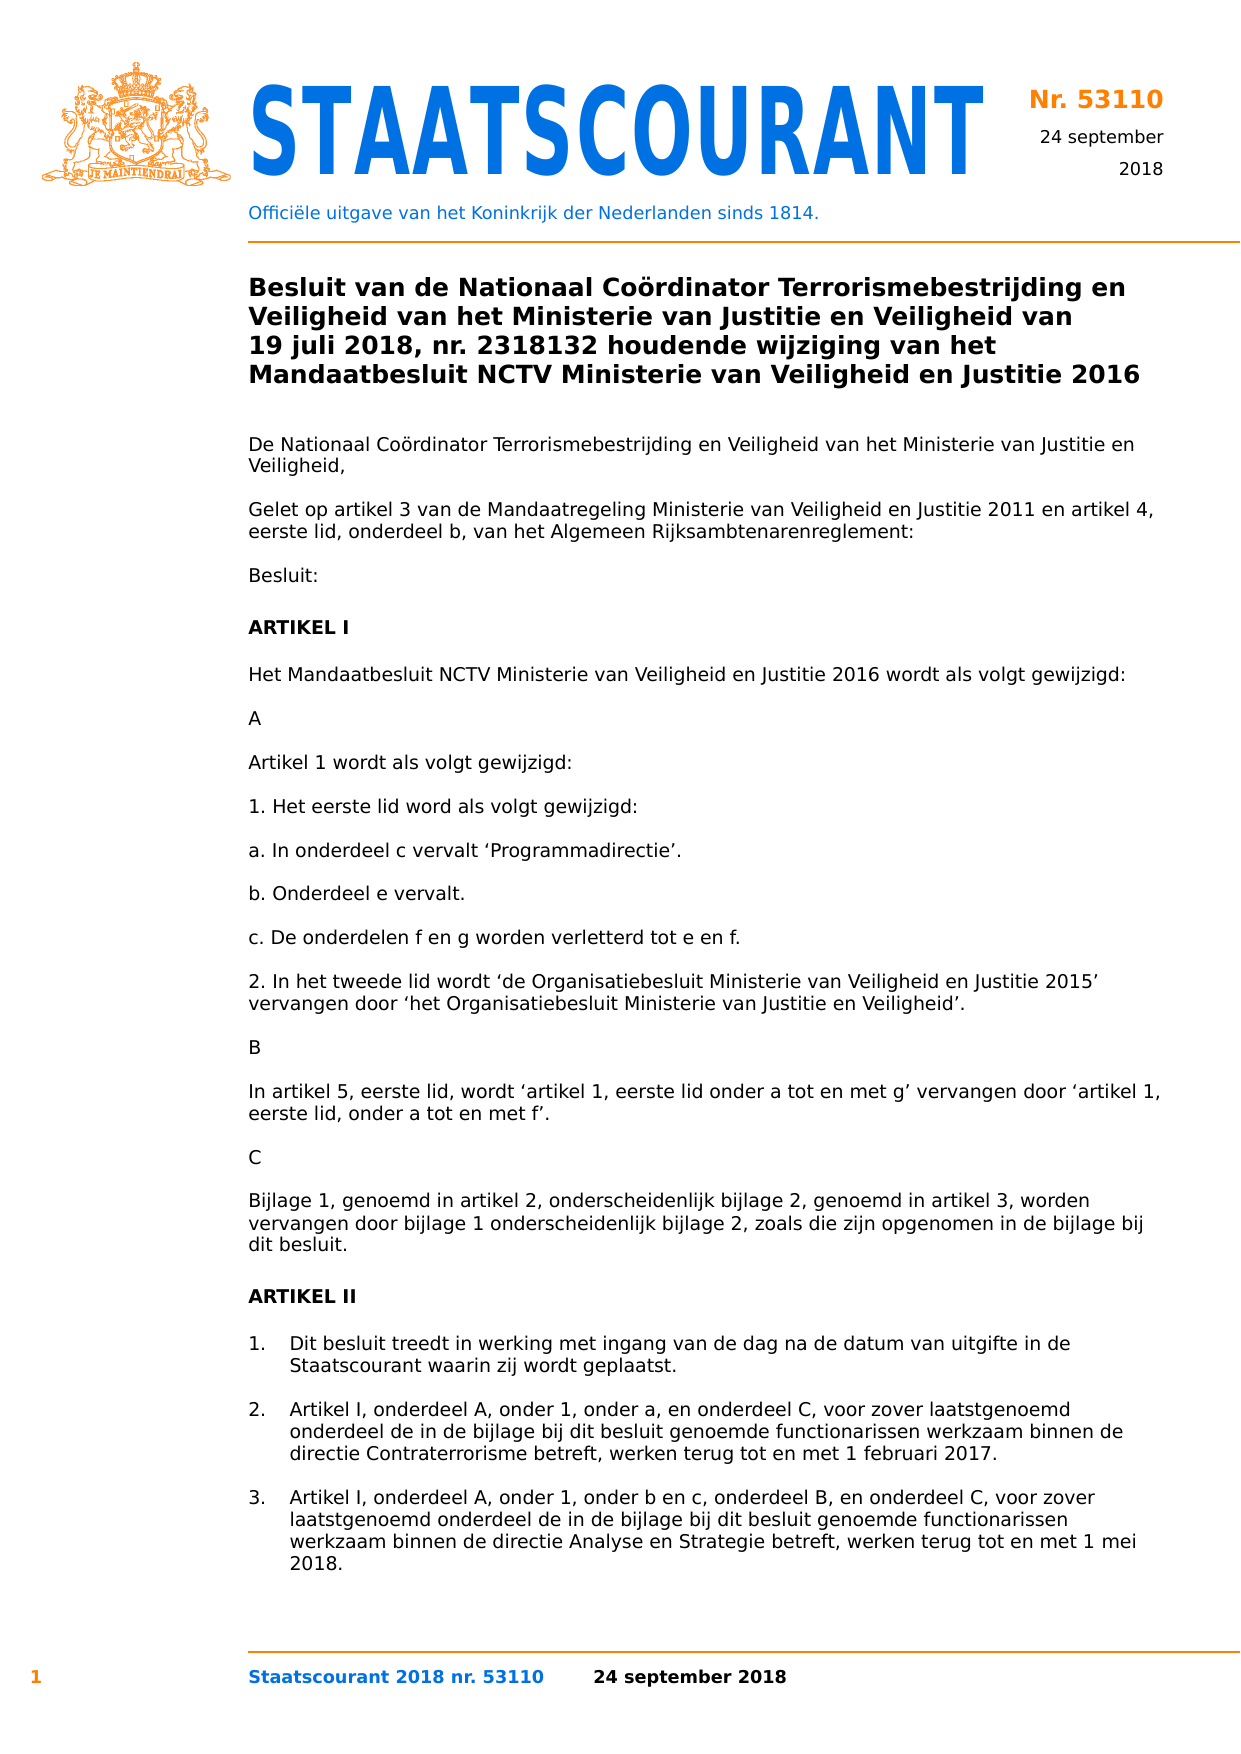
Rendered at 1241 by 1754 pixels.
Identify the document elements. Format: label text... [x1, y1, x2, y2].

picture [41, 62, 231, 186]
subtitle ARTIKEL I [248, 617, 1163, 639]
text 3. Artikel I, onderdeel A, onder 1, onder b en c, onderdeel B, en onderdeel C, voor zover laatstgenoemd onderdeel de in de bijlage bij dit besluit genoemde functionarissen werkzaam binnen de directie Analyse en Strategie betreft, werken terug tot en met 1 mei 2018. [248, 1487, 1163, 1575]
text Besluit: [248, 565, 1163, 587]
table_header [25, 62, 248, 241]
text In artikel 5, eerste lid, wordt ‘artikel 1, eerste lid onder a tot en met g’ vervangen door ‘artikel 1, eerste lid, onder a tot en met f’. [248, 1081, 1163, 1125]
text b. Onderdeel e vervalt. [248, 883, 1163, 905]
text De Nationaal Coördinator Terrorismebestrijding en Veiligheid van het Ministerie van Justitie en Veiligheid, [248, 433, 1163, 477]
text 1. Het eerste lid word als volgt gewijzigd: [248, 796, 1163, 818]
text Het Mandaatbesluit NCTV Ministerie van Veiligheid en Justitie 2016 wordt als volgt gewijzigd: [248, 664, 1163, 686]
text A [248, 708, 1163, 730]
table_cell 2018 [998, 153, 1240, 203]
text C [248, 1147, 1163, 1168]
table_cell Officiële uitgave van het Koninkrijk der Nederlanden sinds 1814. [248, 203, 1240, 241]
table_header STAATSCOURANT [248, 62, 998, 203]
text B [248, 1037, 1163, 1059]
text Artikel 1 wordt als volgt gewijzigd: [248, 752, 1163, 774]
subtitle Besluit van de Nationaal Coördinator Terrorismebestrijding en Veiligheid van het Ministerie van Justitie en Veiligheid van 19 juli 2018, nr. 2318132 houdende wijziging van het Mandaatbesluit NCTV Ministerie van Veiligheid en Justitie 2016 [248, 273, 1163, 390]
subtitle ARTIKEL II [248, 1286, 1163, 1308]
text a. In onderdeel c vervalt ‘Programmadirectie’. [248, 839, 1163, 861]
text Bijlage 1, genoemd in artikel 2, onderscheidenlijk bijlage 2, genoemd in artikel 3, worden vervangen door bijlage 1 onderscheidenlijk bijlage 2, zoals die zijn opgenomen in de bijlage bij dit besluit. [248, 1190, 1163, 1256]
text 1. Dit besluit treedt in werking met ingang van de dag na de datum van uitgifte in de Staatscourant waarin zij wordt geplaatst. [248, 1333, 1163, 1377]
text c. De onderdelen f en g worden verletterd tot e en f. [248, 927, 1163, 949]
text 2. Artikel I, onderdeel A, onder 1, onder a, en onderdeel C, voor zover laatstgenoemd onderdeel de in de bijlage bij dit besluit genoemde functionarissen werkzaam binnen de directie Contraterrorisme betreft, werken terug tot en met 1 februari 2017. [248, 1399, 1163, 1465]
table_header Nr. 53110 [998, 62, 1240, 121]
text Gelet op artikel 3 van de Mandaatregeling Ministerie van Veiligheid en Justitie 2011 en artikel 4, eerste lid, onderdeel b, van het Algemeen Rijksambtenarenreglement: [248, 499, 1163, 543]
table_cell 24 september [998, 121, 1240, 153]
text 2. In het tweede lid wordt ‘de Organisatiebesluit Ministerie van Veiligheid en Justitie 2015’ vervangen door ‘het Organisatiebesluit Ministerie van Justitie en Veiligheid’. [248, 971, 1163, 1015]
